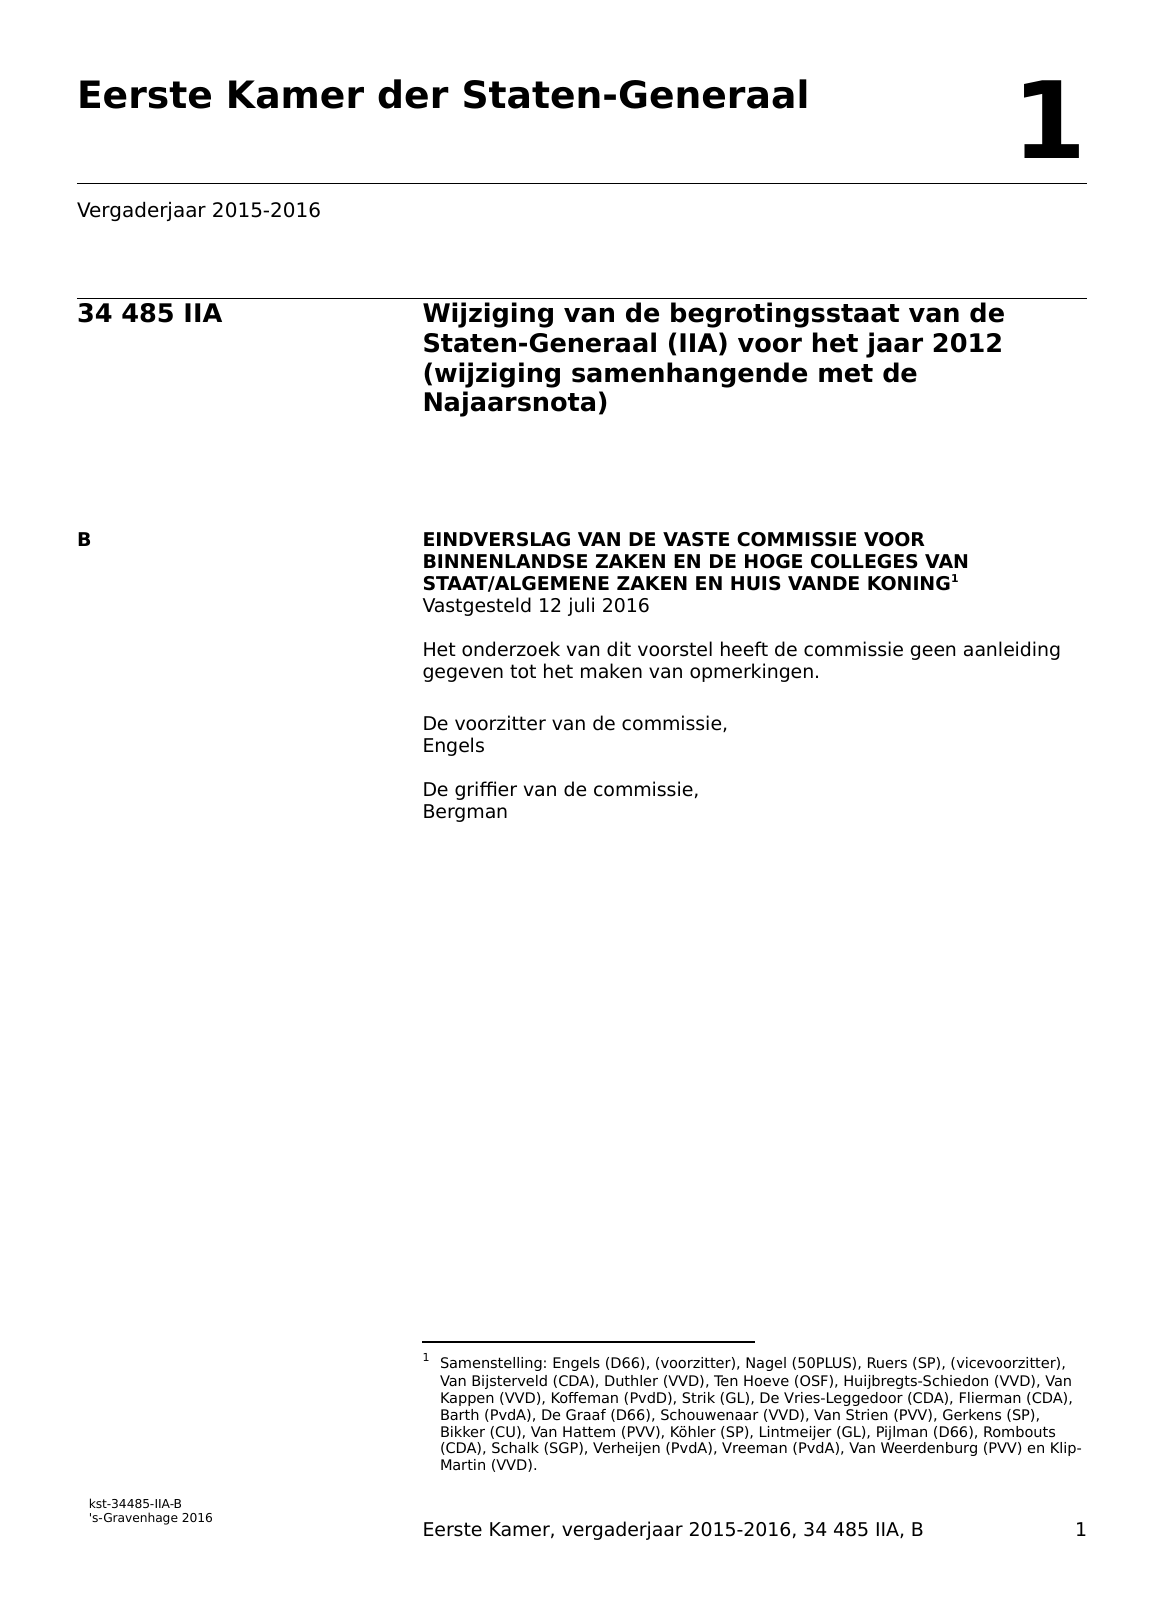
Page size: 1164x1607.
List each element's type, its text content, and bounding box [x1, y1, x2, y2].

table_header 1 [886, 59, 1087, 183]
subtitle B EINDVERSLAG VAN DE VASTE COMMISSIE VOOR BINNENLANDSE ZAKEN EN DE HOGE COLLEGES VAN STAAT/ALGEMENE ZAKEN EN HUIS VANDE KONING [77, 529, 1087, 595]
table_header Eerste Kamer der Staten-Generaal [77, 59, 886, 183]
text 's-Gravenhage 2016 [88, 1511, 323, 1525]
table_cell Vergaderjaar 2015-2016 [77, 184, 1087, 298]
text De voorzitter van de commissie, Engels [422, 713, 1087, 757]
text Samenstelling: Engels (D66), (voorzitter), Nagel (50PLUS), Ruers (SP), (vicevoorzitter), Van Bijsterveld (CDA), Duthler (VVD), Ten Hoeve (OSF), Huijbregts-Schiedon (VVD), Van Kappen (VVD), Koffeman (PvdD), Strik (GL), De Vries-Leggedoor (CDA), Flierman (CDA), Barth (PvdA), De Graaf (D66), Schouwenaar (VVD), Van Strien (PVV), Gerkens (SP), Bikker (CU), Van Hattem (PVV), Köhler (SP), Lintmeijer (GL), Pijlman (D66), Rombouts (CDA), Schalk (SGP), Verheijen (PvdA), Vreeman (PvdA), Van Weerdenburg (PVV) en Klip-Martin (VVD). [422, 1351, 1087, 1474]
text kst-34485-IIA-B [88, 1497, 323, 1511]
text Het onderzoek van dit voorstel heeft de commissie geen aanleiding gegeven tot het maken van opmerkingen. [422, 639, 1087, 683]
text Vastgesteld 12 juli 2016 [422, 595, 1087, 617]
subtitle 34 485 IIA Wijziging van de begrotingsstaat van de Staten-Generaal (IIA) voor het jaar 2012 (wijziging samenhangende met de Najaarsnota) [77, 299, 1087, 418]
text De griffier van de commissie, Bergman [422, 779, 1087, 823]
